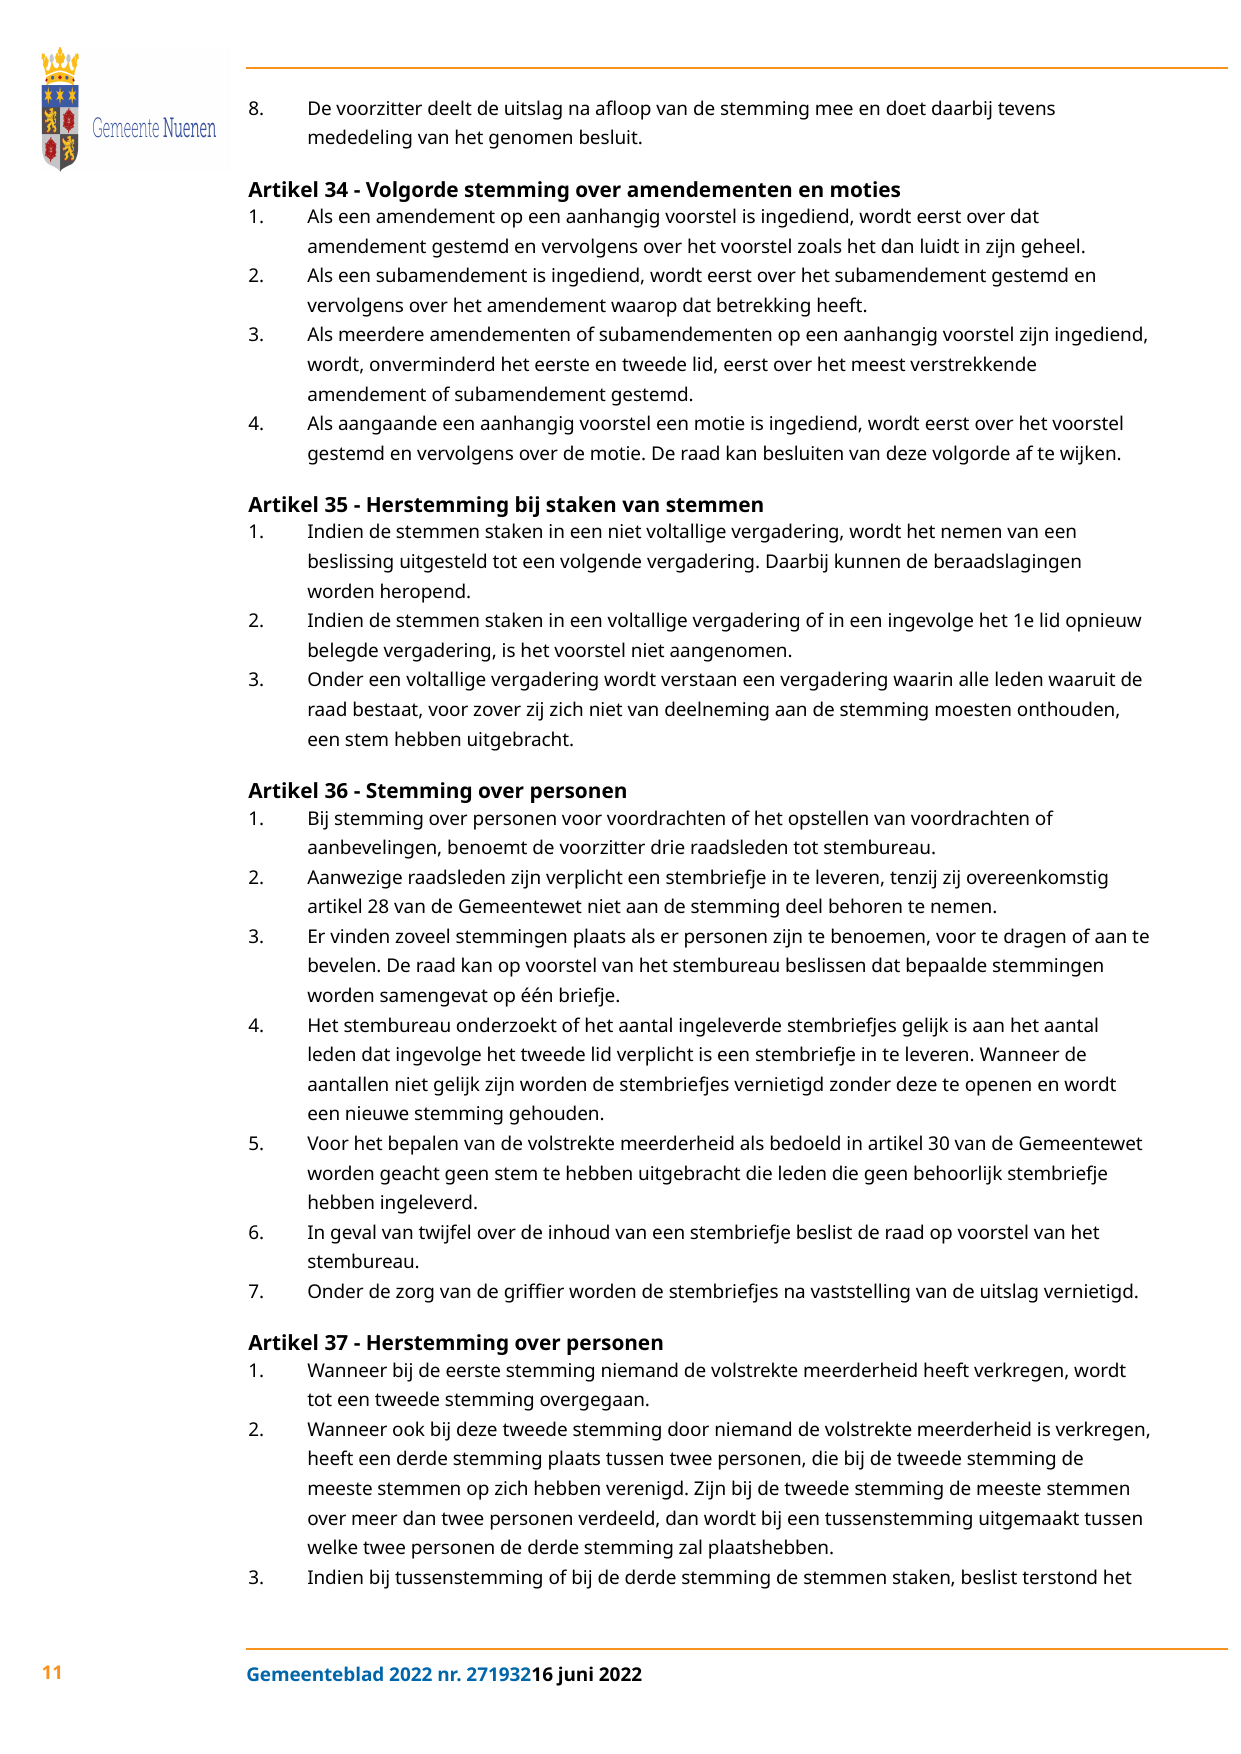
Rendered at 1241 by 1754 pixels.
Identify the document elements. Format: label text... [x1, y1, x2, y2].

list Als een amendement op een aanhangig voorstel is ingediend, wordt eerst over dat amendement gestemd en vervolgens over het voorstel zoals het dan luidt in zijn geheel. [248, 203, 1152, 258]
list Onder de zorg van de griffier worden de stembriefjes na vaststelling van de uitslag vernietigd. [248, 1278, 1152, 1304]
list Bij stemming over personen voor voordrachten of het opstellen van voordrachten of aanbevelingen, benoemt de voorzitter drie raadsleden tot stembureau. [248, 805, 1152, 860]
list Wanneer bij de eerste stemming niemand de volstrekte meerderheid heeft verkregen, wordt tot een tweede stemming overgegaan. [248, 1357, 1152, 1412]
picture [41, 47, 231, 172]
text Artikel 36 - Stemming over personen [248, 776, 1152, 805]
list In geval van twijfel over de inhoud van een stembriefje beslist de raad op voorstel van het stembureau. [248, 1219, 1152, 1274]
list Als een subamendement is ingediend, wordt eerst over het subamendement gestemd en vervolgens over het amendement waarop dat betrekking heeft. [248, 262, 1152, 318]
text Artikel 35 - Herstemming bij staken van stemmen [248, 490, 1152, 519]
list Indien de stemmen staken in een voltallige vergadering of in een ingevolge het 1e lid opnieuw belegde vergadering, is het voorstel niet aangenomen. [248, 607, 1152, 663]
list Er vinden zoveel stemmingen plaats als er personen zijn te benoemen, voor te dragen of aan te bevelen. De raad kan op voorstel van het stembureau beslissen dat bepaalde stemmingen worden samengevat op één briefje. [248, 923, 1152, 1008]
list Aanwezige raadsleden zijn verplicht een stembriefje in te leveren, tenzij zij overeenkomstig artikel 28 van de Gemeentewet niet aan de stemming deel behoren te nemen. [248, 864, 1152, 919]
list Het stembureau onderzoekt of het aantal ingeleverde stembriefjes gelijk is aan het aantal leden dat ingevolge het tweede lid verplicht is een stembriefje in te leveren. Wanneer de aantallen niet gelijk zijn worden de stembriefjes vernietigd zonder deze te openen en wordt een nieuwe stemming gehouden. [248, 1012, 1152, 1126]
list De voorzitter deelt de uitslag na afloop van de stemming mee en doet daarbij tevens mededeling van het genomen besluit. [248, 95, 1152, 150]
text Artikel 34 - Volgorde stemming over amendementen en moties [248, 175, 1152, 203]
list Onder een voltallige vergadering wordt verstaan een vergadering waarin alle leden waaruit de raad bestaat, voor zover zij zich niet van deelneming aan de stemming moesten onthouden, een stem hebben uitgebracht. [248, 667, 1152, 752]
list Voor het bepalen van de volstrekte meerderheid als bedoeld in artikel 30 van de Gemeentewet worden geacht geen stem te hebben uitgebracht die leden die geen behoorlijk stembriefje hebben ingeleverd. [248, 1130, 1152, 1215]
list Als meerdere amendementen of subamendementen op een aanhangig voorstel zijn ingediend, wordt, onverminderd het eerste en tweede lid, eerst over het meest verstrekkende amendement of subamendement gestemd. [248, 322, 1152, 406]
list Indien bij tussenstemming of bij de derde stemming de stemmen staken, beslist terstond het [248, 1564, 1152, 1590]
list Wanneer ook bij deze tweede stemming door niemand de volstrekte meerderheid is verkregen, heeft een derde stemming plaats tussen twee personen, die bij de tweede stemming de meeste stemmen op zich hebben verenigd. Zijn bij de tweede stemming de meeste stemmen over meer dan twee personen verdeeld, dan wordt bij een tussenstemming uitgemaakt tussen welke twee personen de derde stemming zal plaatshebben. [248, 1416, 1152, 1560]
list Als aangaande een aanhangig voorstel een motie is ingediend, wordt eerst over het voorstel gestemd en vervolgens over de motie. De raad kan besluiten van deze volgorde af te wijken. [248, 410, 1152, 466]
list Indien de stemmen staken in een niet voltallige vergadering, wordt het nemen van een beslissing uitgesteld tot een volgende vergadering. Daarbij kunnen de beraadslagingen worden heropend. [248, 519, 1152, 604]
text Artikel 37 - Herstemming over personen [248, 1328, 1152, 1357]
